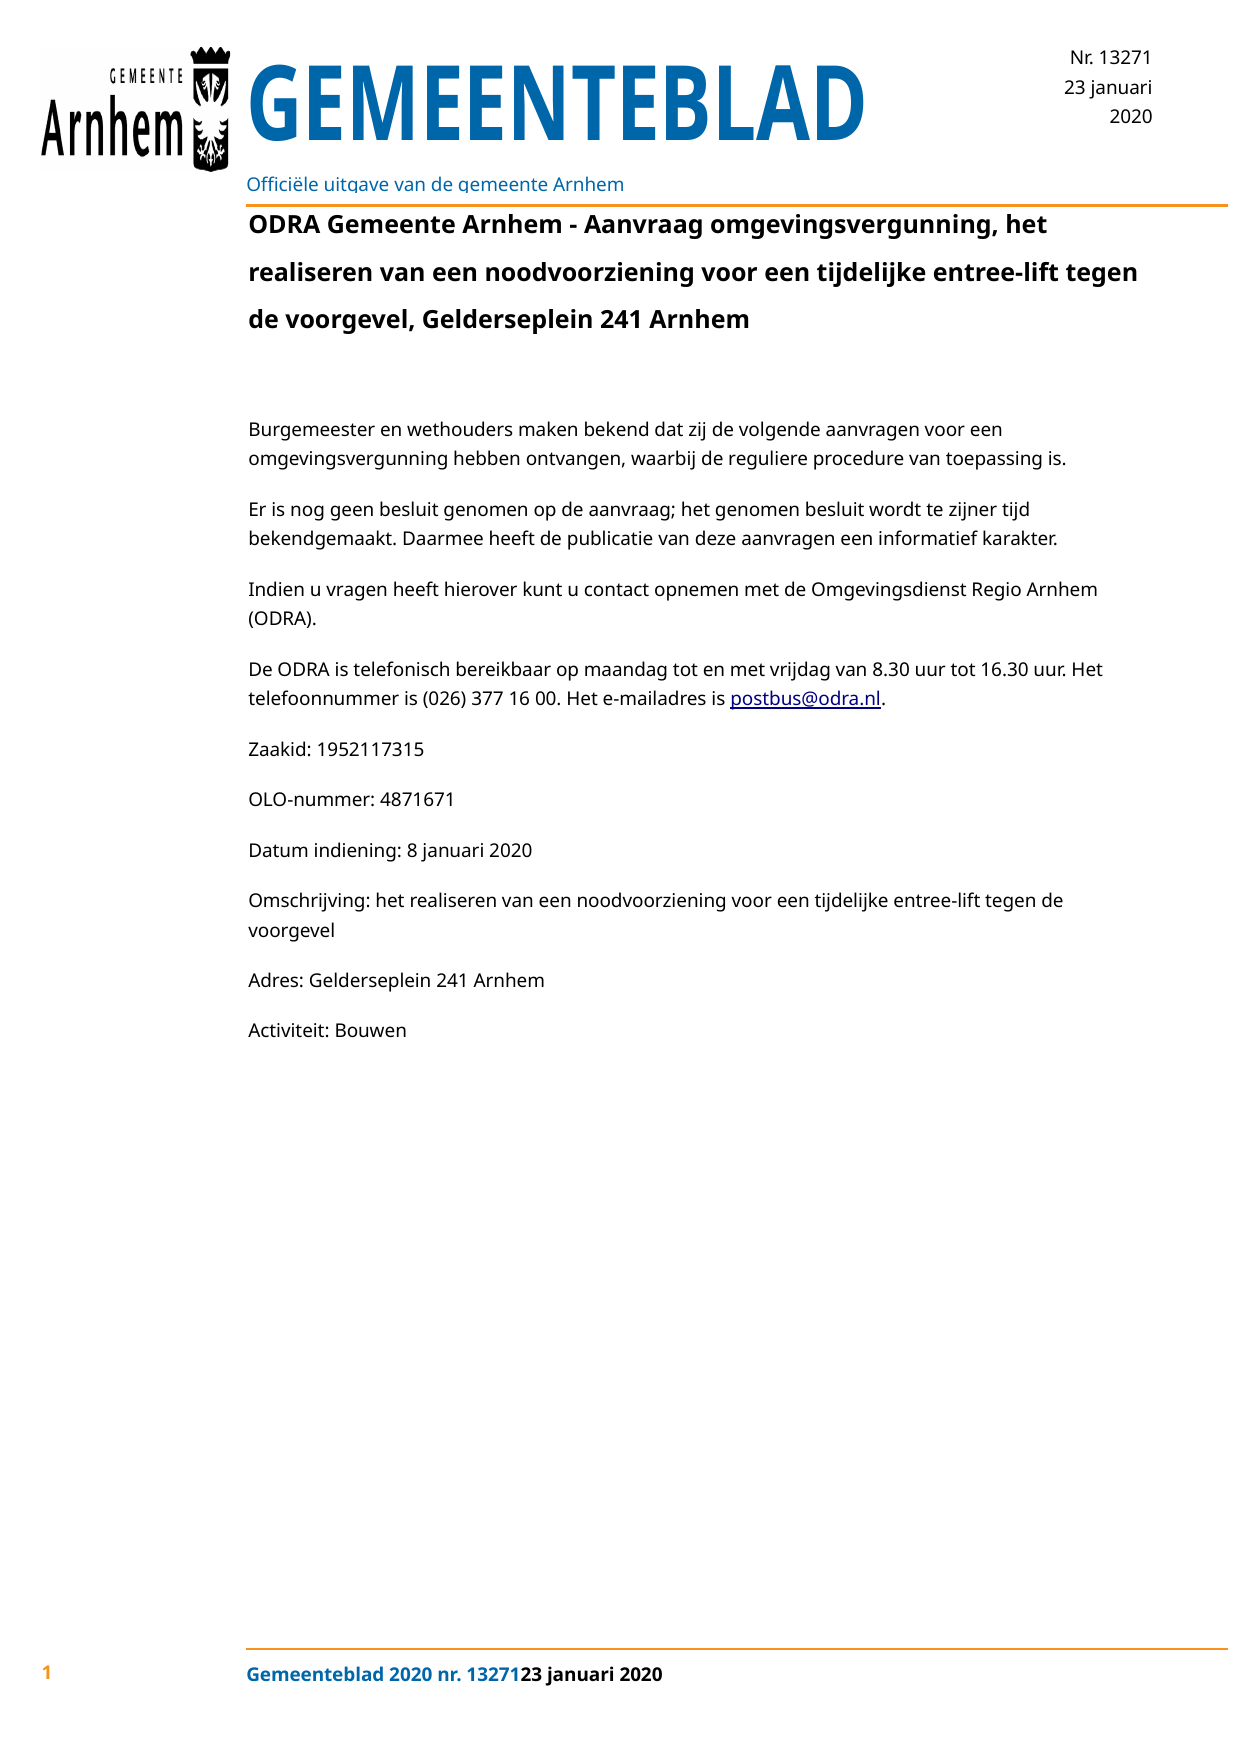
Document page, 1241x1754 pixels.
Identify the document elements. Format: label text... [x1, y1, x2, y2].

text Datum indiening: 8 januari 2020 [248, 837, 1152, 862]
text Er is nog geen besluit genomen op de aanvraag; het genomen besluit wordt te zijner tijd bekendgemaakt. Daarmee heeft de publicatie van deze aanvragen een informatief karakter. [248, 496, 1152, 551]
text Adres: Gelderseplein 241 Arnhem [248, 967, 1152, 993]
text Burgemeester en wethouders maken bekend dat zij de volgende aanvragen voor een omgevingsvergunning hebben ontvangen, waarbij de reguliere procedure van toepassing is. [248, 416, 1152, 471]
picture [41, 47, 231, 172]
text Omschrijving: het realiseren van een noodvoorziening voor een tijdelijke entree-lift tegen de voorgevel [248, 887, 1152, 942]
text De ODRA is telefonisch bereikbaar op maandag tot en met vrijdag van 8.30 uur tot 16.30 uur. Het telefoonnummer is (026) 377 16 00. Het e-mailadres is postbus@odra.nl. [248, 656, 1152, 711]
text Activiteit: Bouwen [248, 1018, 1152, 1043]
text OLO-nummer: 4871671 [248, 786, 1152, 812]
text Indien u vragen heeft hierover kunt u contact opnemen met de Omgevingsdienst Regio Arnhem (ODRA). [248, 576, 1152, 631]
text Zaakid: 1952117315 [248, 736, 1152, 762]
text ODRA Gemeente Arnhem - Aanvraag omgevingsvergunning, het realiseren van een noodvoorziening voor een tijdelijke entree-lift tegen de voorgevel, Gelderseplein 241 Arnhem [248, 207, 1152, 336]
